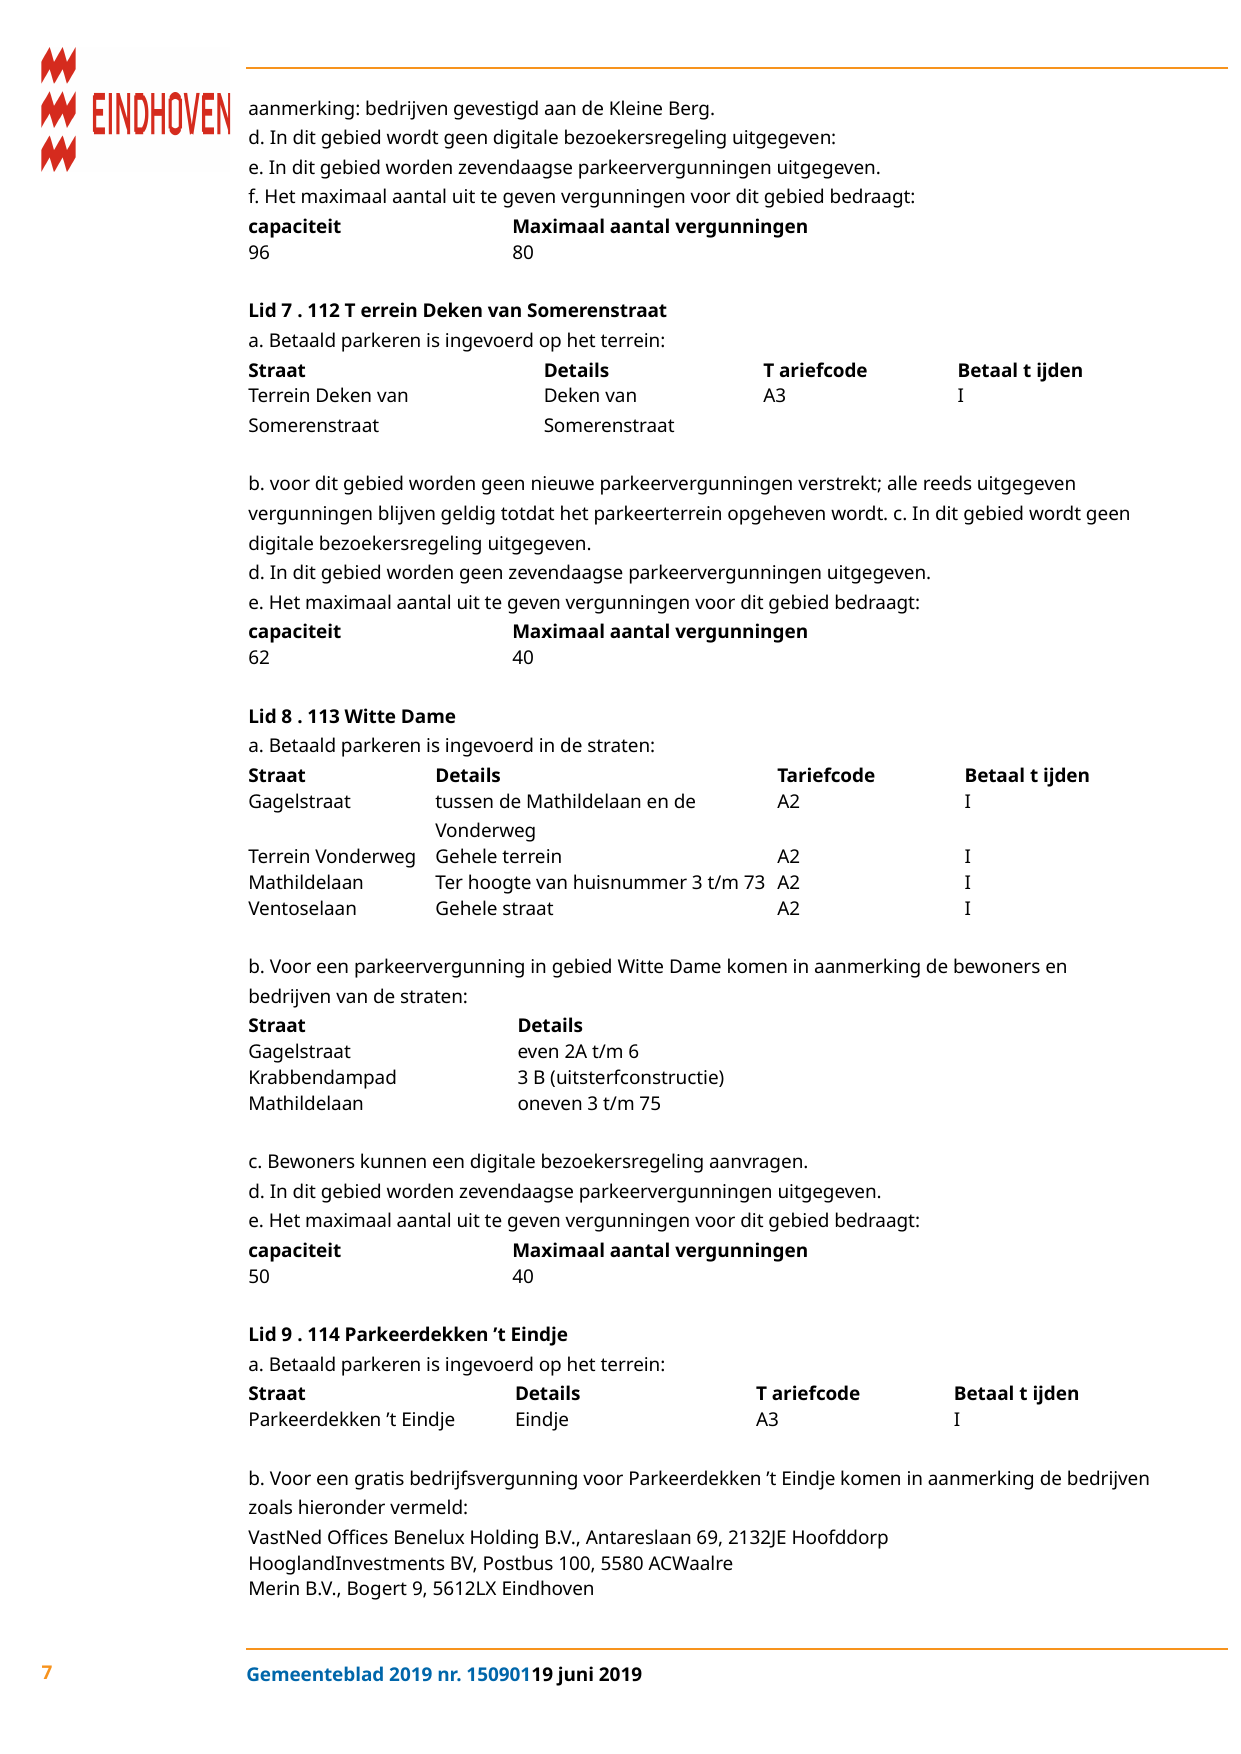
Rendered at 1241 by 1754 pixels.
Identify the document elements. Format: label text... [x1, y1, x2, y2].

text a. Betaald parkeren is ingevoerd op het terrein: [248, 1351, 1152, 1377]
text f. Het maximaal aantal uit te geven vergunningen voor dit gebied bedraagt: [248, 183, 1152, 209]
table_cell A2 [777, 869, 964, 895]
table_cell Mathildelaan [248, 1090, 517, 1115]
table_cell 62 [248, 644, 512, 670]
table_header Maximaal aantal vergunningen [512, 619, 1152, 644]
table_cell oneven 3 t/m 75 [517, 1090, 1152, 1115]
table_cell Krabbendampad [248, 1064, 517, 1090]
table_cell Eindje [515, 1406, 756, 1432]
table_cell Ter hoogte van huisnummer 3 t/m 73 [435, 869, 777, 895]
table_header capaciteit [248, 213, 512, 239]
table_header Straat [248, 762, 435, 788]
table_cell 80 [512, 239, 1152, 265]
text a. Betaald parkeren is ingevoerd in de straten: [248, 732, 1152, 758]
text aanmerking: bedrijven gevestigd aan de Kleine Berg. [248, 95, 1152, 121]
text Lid 9 . 114 Parkeerdekken ’t Eindje [248, 1321, 1152, 1347]
table_cell Gehele straat [435, 895, 777, 920]
table_header Details [544, 357, 763, 382]
table_cell even 2A t/m 6 [517, 1038, 1152, 1064]
table_cell Gehele terrein [435, 843, 777, 869]
table_cell HooglandInvestments BV, Postbus 100, 5580 ACWaalre [248, 1550, 1152, 1576]
table_cell 40 [512, 1263, 1152, 1288]
table_header Straat [248, 1013, 517, 1038]
text Lid 7 . 112 T errein Deken van Somerenstraat [248, 297, 1152, 323]
text b. Voor een gratis bedrijfsvergunning voor Parkeerdekken ’t Eindje komen in aanmerking de bedrijven zoals hieronder vermeld: [248, 1465, 1152, 1520]
text d. In dit gebied worden zevendaagse parkeervergunningen uitgegeven. [248, 1178, 1152, 1203]
text c. Bewoners kunnen een digitale bezoekersregeling aanvragen. [248, 1148, 1152, 1174]
table_cell A3 [763, 383, 957, 438]
text d. In dit gebied wordt geen digitale bezoekersregeling uitgegeven: [248, 124, 1152, 150]
table_header T ariefcode [756, 1381, 954, 1406]
table_cell Terrein Deken van Somerenstraat [248, 383, 543, 438]
table_header T ariefcode [763, 357, 957, 382]
table_cell I [964, 843, 1152, 869]
table_cell I [958, 383, 1152, 438]
text a. Betaald parkeren is ingevoerd op het terrein: [248, 327, 1152, 353]
table_header Details [517, 1013, 1152, 1038]
table_header Betaal t ijden [964, 762, 1152, 788]
text b. Voor een parkeervergunning in gebied Witte Dame komen in aanmerking de bewoners en bedrijven van de straten: [248, 953, 1152, 1008]
table_cell Mathildelaan [248, 869, 435, 895]
table_header capaciteit [248, 619, 512, 644]
text b. voor dit gebied worden geen nieuwe parkeervergunningen verstrekt; alle reeds uitgegeven vergunningen blijven geldig totdat het parkeerterrein opgeheven wordt. c. In dit gebied wordt geen digitale bezoekersregeling uitgegeven. [248, 471, 1152, 556]
table_header Maximaal aantal vergunningen [512, 213, 1152, 239]
text e. In dit gebied worden zevendaagse parkeervergunningen uitgegeven. [248, 154, 1152, 180]
table_header capaciteit [248, 1237, 512, 1263]
text d. In dit gebied worden geen zevendaagse parkeervergunningen uitgegeven. [248, 559, 1152, 585]
table_cell Merin B.V., Bogert 9, 5612LX Eindhoven [248, 1576, 1152, 1601]
table_cell Ventoselaan [248, 895, 435, 920]
table_cell 3 B (uitsterfconstructie) [517, 1064, 1152, 1090]
table_cell A2 [777, 788, 964, 843]
table_header Straat [248, 1381, 515, 1406]
text e. Het maximaal aantal uit te geven vergunningen voor dit gebied bedraagt: [248, 1207, 1152, 1233]
table_header Straat [248, 357, 543, 382]
table_cell A3 [756, 1406, 954, 1432]
table_cell A2 [777, 843, 964, 869]
table_cell Deken van Somerenstraat [544, 383, 763, 438]
table_cell I [964, 788, 1152, 843]
table_cell Gagelstraat [248, 788, 435, 843]
table_cell 50 [248, 1263, 512, 1288]
table_header Details [435, 762, 777, 788]
table_cell 40 [512, 644, 1152, 670]
table_header Betaal t ijden [954, 1381, 1152, 1406]
table_cell Parkeerdekken ’t Eindje [248, 1406, 515, 1432]
picture [41, 47, 231, 172]
table_header Maximaal aantal vergunningen [512, 1237, 1152, 1263]
table_cell I [964, 869, 1152, 895]
table_cell I [954, 1406, 1152, 1432]
table_cell I [964, 895, 1152, 920]
table_cell A2 [777, 895, 964, 920]
table_header VastNed Offices Benelux Holding B.V., Antareslaan 69, 2132JE Hoofddorp [248, 1524, 1152, 1550]
table_cell Terrein Vonderweg [248, 843, 435, 869]
text e. Het maximaal aantal uit te geven vergunningen voor dit gebied bedraagt: [248, 589, 1152, 615]
table_header Tariefcode [777, 762, 964, 788]
table_cell 96 [248, 239, 512, 265]
table_header Betaal t ijden [958, 357, 1152, 382]
table_cell tussen de Mathildelaan en de Vonderweg [435, 788, 777, 843]
table_cell Gagelstraat [248, 1038, 517, 1064]
text Lid 8 . 113 Witte Dame [248, 703, 1152, 729]
table_header Details [515, 1381, 756, 1406]
